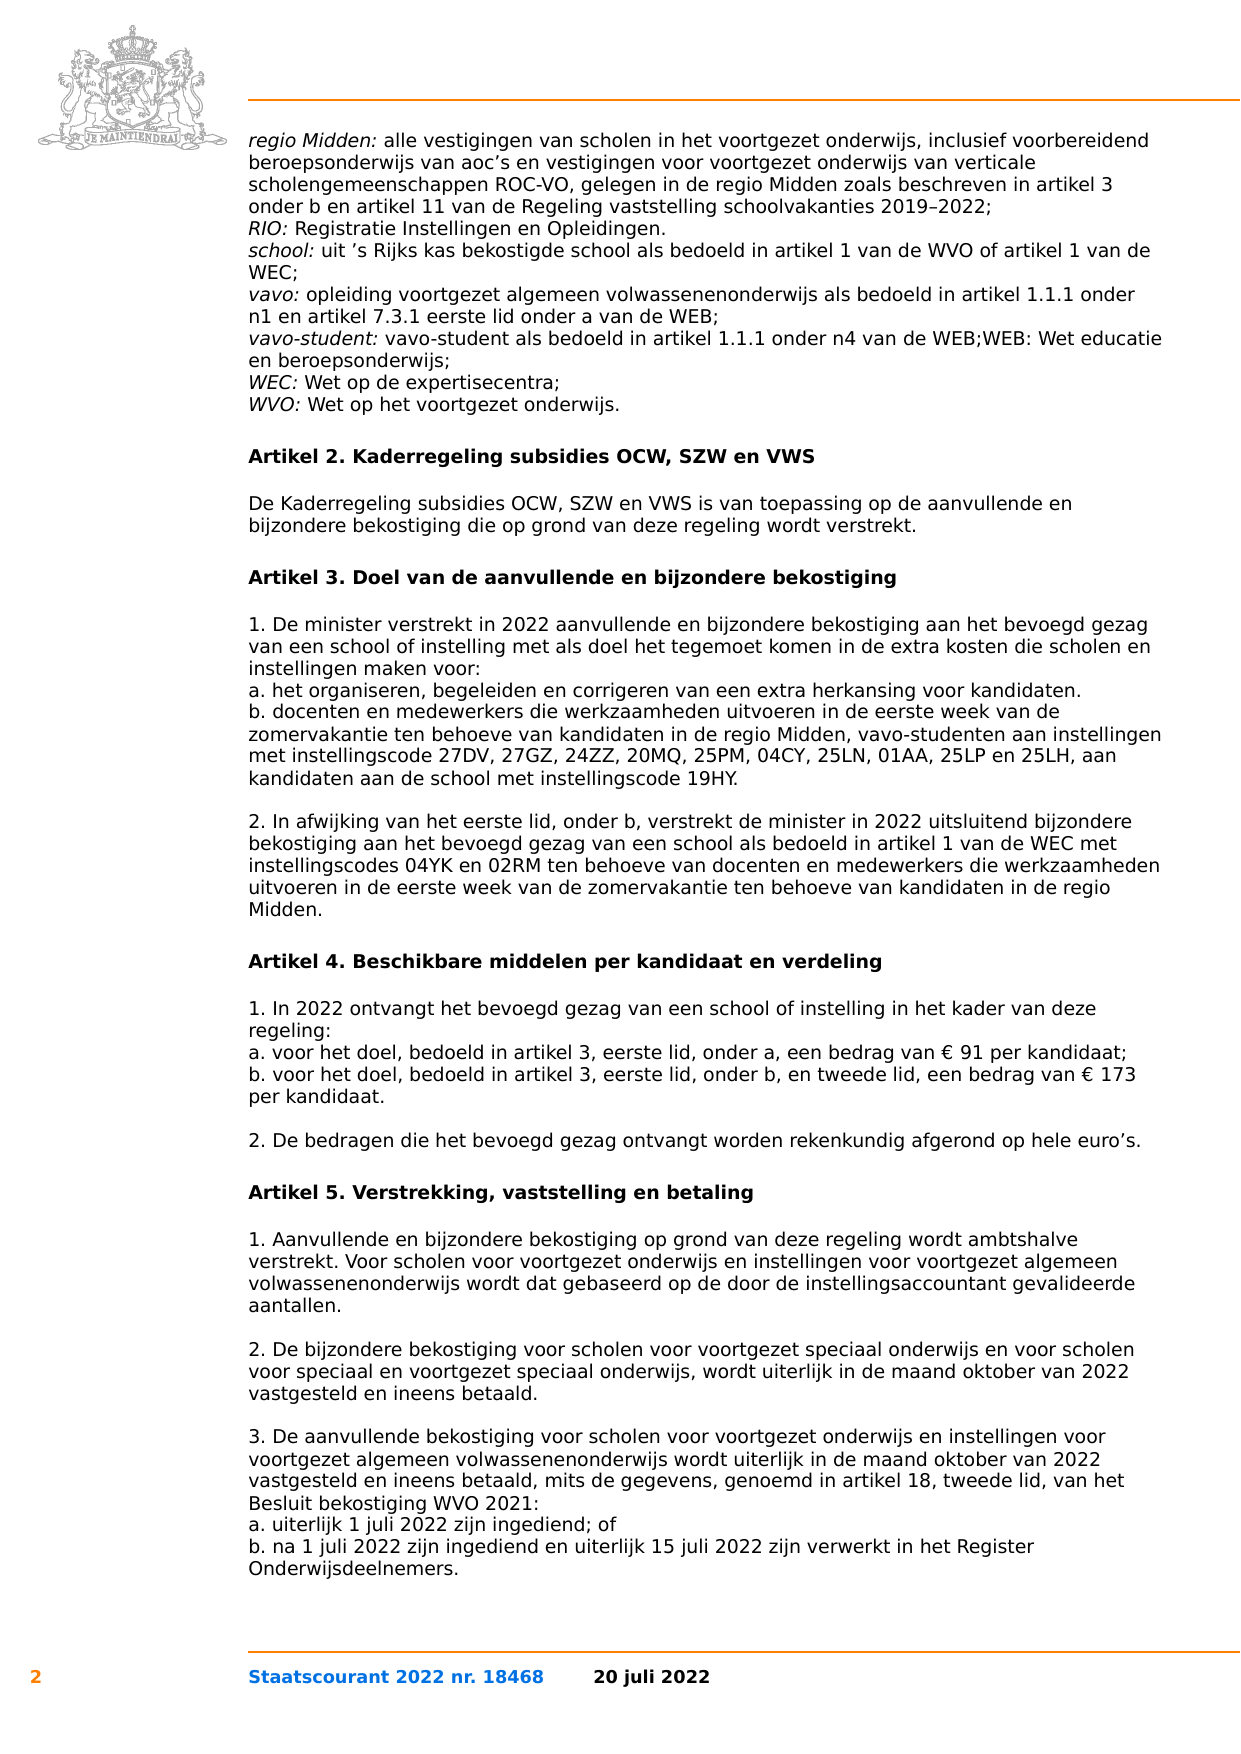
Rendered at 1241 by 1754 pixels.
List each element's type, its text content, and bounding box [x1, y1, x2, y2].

text 1. In 2022 ontvangt het bevoegd gezag van een school of instelling in het kader van deze regeling: [248, 998, 1163, 1042]
subtitle Artikel 2. Kaderregeling subsidies OCW, SZW en VWS [248, 446, 1163, 468]
text b. voor het doel, bedoeld in artikel 3, eerste lid, onder b, en tweede lid, een bedrag van € 173 per kandidaat. [248, 1064, 1163, 1108]
picture [38, 25, 227, 150]
text vavo-student: vavo-student als bedoeld in artikel 1.1.1 onder n4 van de WEB;WEB: Wet educatie en beroepsonderwijs; [248, 328, 1163, 372]
text a. het organiseren, begeleiden en corrigeren van een extra herkansing voor kandidaten. [248, 679, 1163, 701]
text b. na 1 juli 2022 zijn ingediend en uiterlijk 15 juli 2022 zijn verwerkt in het Register Onderwijsdeelnemers. [248, 1536, 1163, 1580]
text 2. In afwijking van het eerste lid, onder b, verstrekt de minister in 2022 uitsluitend bijzondere bekostiging aan het bevoegd gezag van een school als bedoeld in artikel 1 van de WEC met instellingscodes 04YK en 02RM ten behoeve van docenten en medewerkers die werkzaamheden uitvoeren in de eerste week van de zomervakantie ten behoeve van kandidaten in de regio Midden. [248, 811, 1163, 921]
text WVO: Wet op het voortgezet onderwijs. [248, 394, 1163, 416]
text b. docenten en medewerkers die werkzaamheden uitvoeren in de eerste week van de zomervakantie ten behoeve van kandidaten in de regio Midden, vavo-studenten aan instellingen met instellingscode 27DV, 27GZ, 24ZZ, 20MQ, 25PM, 04CY, 25LN, 01AA, 25LP en 25LH, aan kandidaten aan de school met instellingscode 19HY. [248, 701, 1163, 789]
text vavo: opleiding voortgezet algemeen volwassenenonderwijs als bedoeld in artikel 1.1.1 onder n1 en artikel 7.3.1 eerste lid onder a van de WEB; [248, 284, 1163, 328]
text school: uit ’s Rijks kas bekostigde school als bedoeld in artikel 1 van de WVO of artikel 1 van de WEC; [248, 240, 1163, 284]
text 1. Aanvullende en bijzondere bekostiging op grond van deze regeling wordt ambtshalve verstrekt. Voor scholen voor voortgezet onderwijs en instellingen voor voortgezet algemeen volwassenenonderwijs wordt dat gebaseerd op de door de instellingsaccountant gevalideerde aantallen. [248, 1229, 1163, 1317]
subtitle Artikel 4. Beschikbare middelen per kandidaat en verdeling [248, 951, 1163, 973]
text 2. De bedragen die het bevoegd gezag ontvangt worden rekenkundig afgerond op hele euro’s. [248, 1130, 1163, 1152]
subtitle Artikel 5. Verstrekking, vaststelling en betaling [248, 1182, 1163, 1204]
text a. voor het doel, bedoeld in artikel 3, eerste lid, onder a, een bedrag van € 91 per kandidaat; [248, 1042, 1163, 1064]
text WEC: Wet op de expertisecentra; [248, 372, 1163, 394]
text a. uiterlijk 1 juli 2022 zijn ingediend; of [248, 1514, 1163, 1536]
text De Kaderregeling subsidies OCW, SZW en VWS is van toepassing op de aanvullende en bijzondere bekostiging die op grond van deze regeling wordt verstrekt. [248, 493, 1163, 537]
text 2. De bijzondere bekostiging voor scholen voor voortgezet speciaal onderwijs en voor scholen voor speciaal en voortgezet speciaal onderwijs, wordt uiterlijk in de maand oktober van 2022 vastgesteld en ineens betaald. [248, 1339, 1163, 1404]
text 1. De minister verstrekt in 2022 aanvullende en bijzondere bekostiging aan het bevoegd gezag van een school of instelling met als doel het tegemoet komen in de extra kosten die scholen en instellingen maken voor: [248, 613, 1163, 679]
text 3. De aanvullende bekostiging voor scholen voor voortgezet onderwijs en instellingen voor voortgezet algemeen volwassenenonderwijs wordt uiterlijk in de maand oktober van 2022 vastgesteld en ineens betaald, mits de gegevens, genoemd in artikel 18, tweede lid, van het Besluit bekostiging WVO 2021: [248, 1426, 1163, 1514]
text regio Midden: alle vestigingen van scholen in het voortgezet onderwijs, inclusief voorbereidend beroepsonderwijs van aoc’s en vestigingen voor voortgezet onderwijs van verticale scholengemeenschappen ROC-VO, gelegen in de regio Midden zoals beschreven in artikel 3 onder b en artikel 11 van de Regeling vaststelling schoolvakanties 2019–2022; [248, 130, 1163, 218]
text RIO: Registratie Instellingen en Opleidingen. [248, 218, 1163, 240]
subtitle Artikel 3. Doel van de aanvullende en bijzondere bekostiging [248, 567, 1163, 588]
